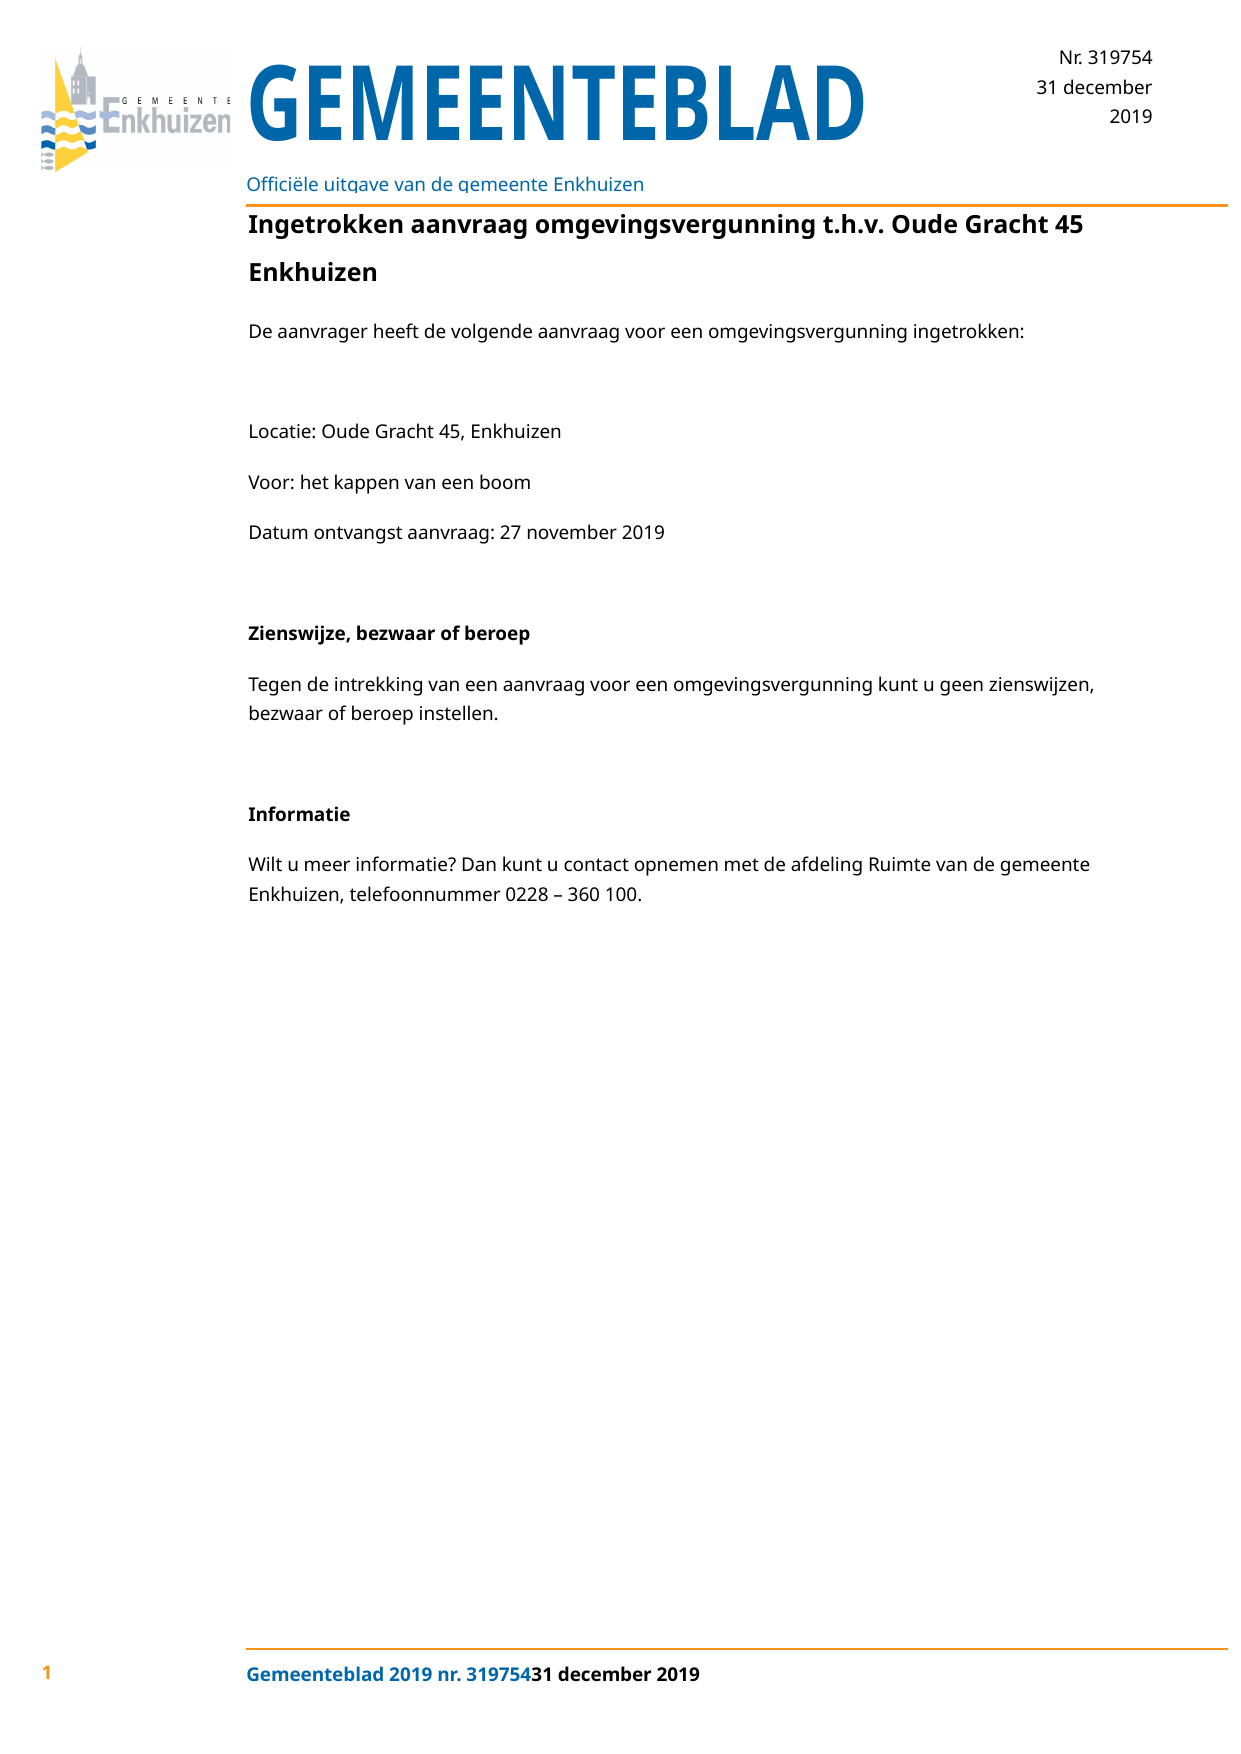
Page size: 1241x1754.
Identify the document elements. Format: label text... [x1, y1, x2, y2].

text Zienswijze, bezwaar of beroep [248, 620, 1152, 646]
text Ingetrokken aanvraag omgevingsvergunning t.h.v. Oude Gracht 45 Enkhuizen [248, 207, 1152, 288]
text Voor: het kappen van een boom [248, 469, 1152, 495]
text Tegen de intrekking van een aanvraag voor een omgevingsvergunning kunt u geen zienswijzen, bezwaar of beroep instellen. [248, 671, 1152, 726]
picture [41, 47, 231, 172]
text Datum ontvangst aanvraag: 27 november 2019 [248, 519, 1152, 545]
text Locatie: Oude Gracht 45, Enkhuizen [248, 419, 1152, 444]
text Informatie [248, 801, 1152, 827]
text Wilt u meer informatie? Dan kunt u contact opnemen met de afdeling Ruimte van de gemeente Enkhuizen, telefoonnummer 0228 – 360 100. [248, 852, 1152, 907]
text De aanvrager heeft de volgende aanvraag voor een omgevingsvergunning ingetrokken: [248, 318, 1152, 344]
